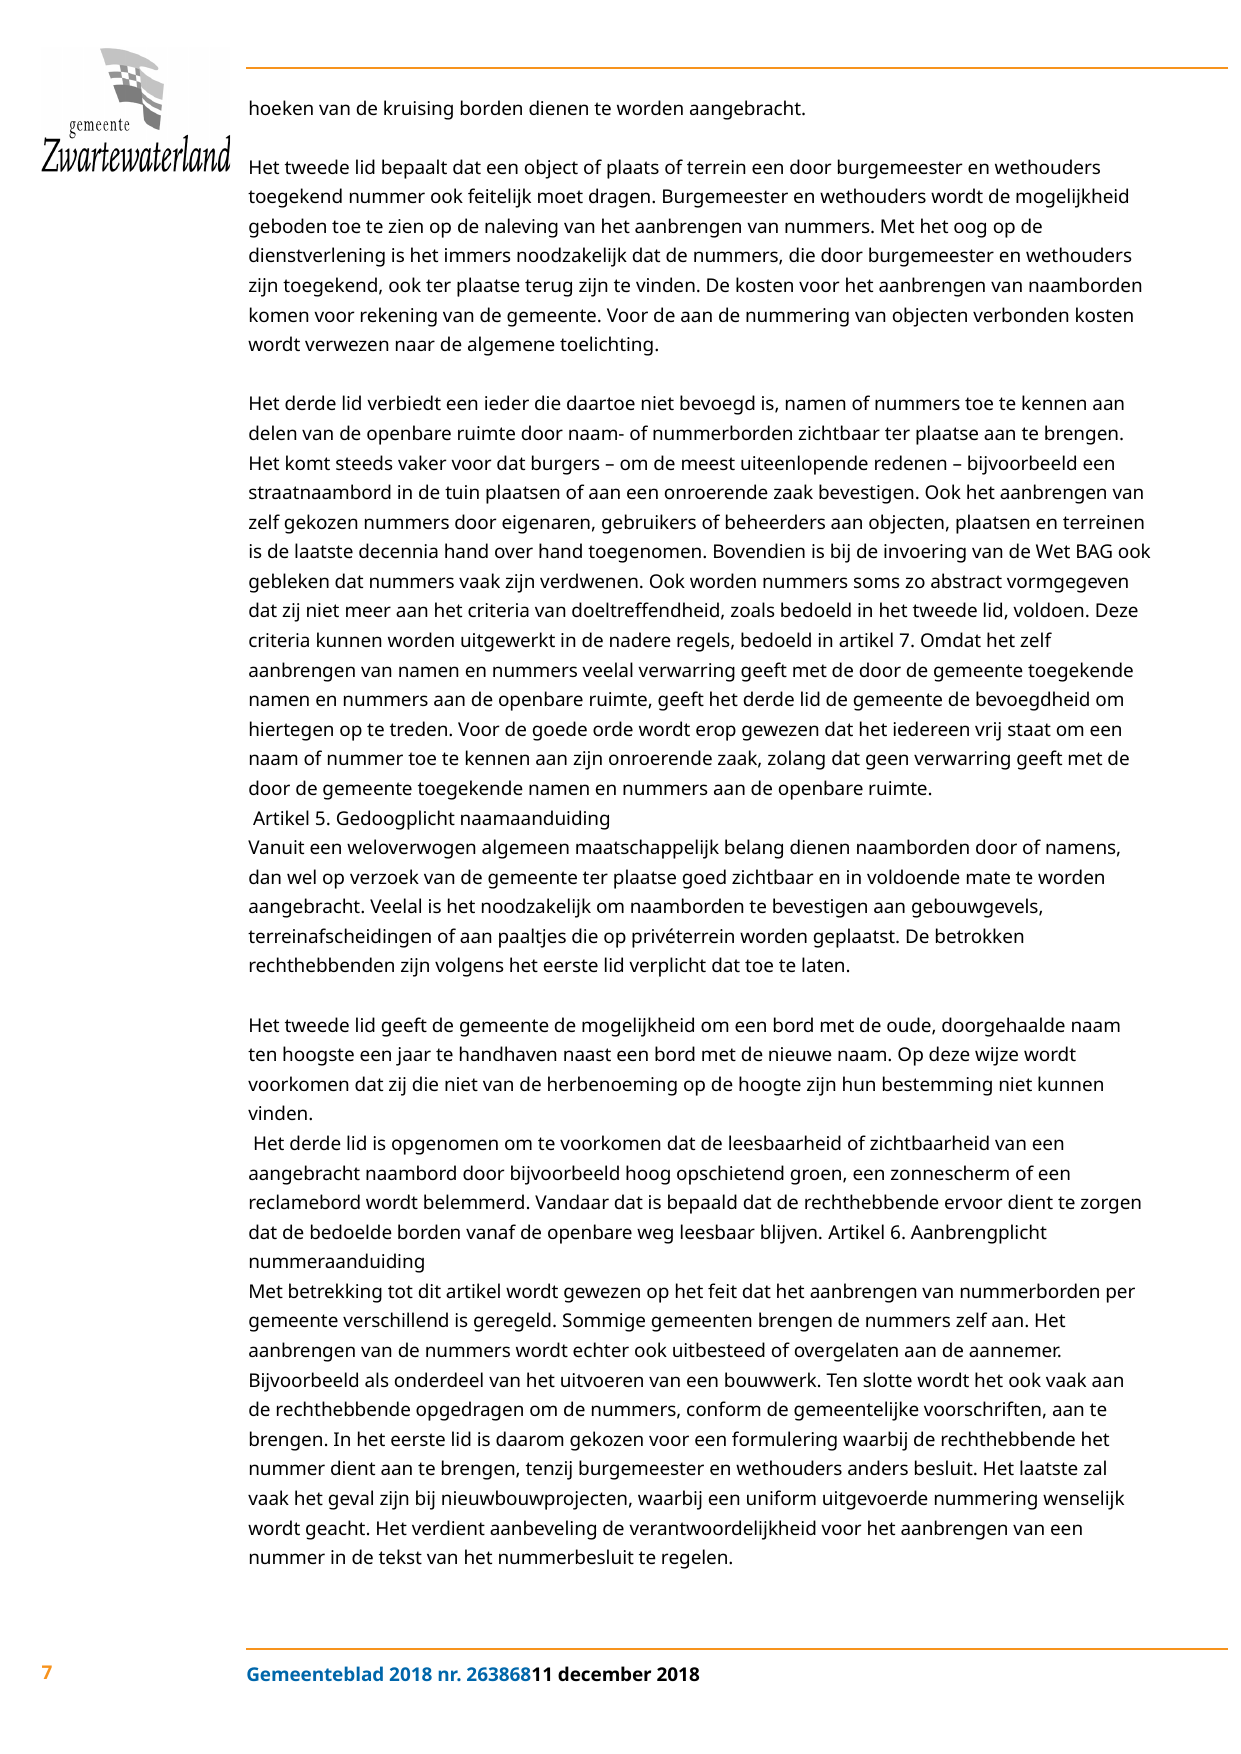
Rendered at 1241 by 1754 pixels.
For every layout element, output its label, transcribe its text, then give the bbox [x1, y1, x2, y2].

text Met betrekking tot dit artikel wordt gewezen op het feit dat het aanbrengen van nummerborden per gemeente verschillend is geregeld. Sommige gemeenten brengen de nummers zelf aan. Het aanbrengen van de nummers wordt echter ook uitbesteed of overgelaten aan de aannemer. Bijvoorbeeld als onderdeel van het uitvoeren van een bouwwerk. Ten slotte wordt het ook vaak aan de rechthebbende opgedragen om de nummers, conform de gemeentelijke voorschriften, aan te brengen. In het eerste lid is daarom gekozen voor een formulering waarbij de rechthebbende het nummer dient aan te brengen, tenzij burgemeester en wethouders anders besluit. Het laatste zal vaak het geval zijn bij nieuwbouwprojecten, waarbij een uniform uitgevoerde nummering wenselijk wordt geacht. Het verdient aanbeveling de verantwoordelijkheid voor het aanbrengen van een nummer in de tekst van het nummerbesluit te regelen. [248, 1278, 1152, 1570]
text Het tweede lid geeft de gemeente de mogelijkheid om een bord met de oude, doorgehaalde naam ten hoogste een jaar te handhaven naast een bord met de nieuwe naam. Op deze wijze wordt voorkomen dat zij die niet van de herbenoeming op de hoogte zijn hun bestemming niet kunnen vinden. [248, 1012, 1152, 1126]
text Het derde lid verbiedt een ieder die daartoe niet bevoegd is, namen of nummers toe te kennen aan delen van de openbare ruimte door naam- of nummerborden zichtbaar ter plaatse aan te brengen. Het komt steeds vaker voor dat burgers – om de meest uiteenlopende redenen – bijvoorbeeld een straatnaambord in de tuin plaatsen of aan een onroerende zaak bevestigen. Ook het aanbrengen van zelf gekozen nummers door eigenaren, gebruikers of beheerders aan objecten, plaatsen en terreinen is de laatste decennia hand over hand toegenomen. Bovendien is bij de invoering van de Wet BAG ook gebleken dat nummers vaak zijn verdwenen. Ook worden nummers soms zo abstract vormgegeven dat zij niet meer aan het criteria van doeltreffendheid, zoals bedoeld in het tweede lid, voldoen. Deze criteria kunnen worden uitgewerkt in de nadere regels, bedoeld in artikel 7. Omdat het zelf aanbrengen van namen en nummers veelal verwarring geeft met de door de gemeente toegekende namen en nummers aan de openbare ruimte, geeft het derde lid de gemeente de bevoegdheid om hiertegen op te treden. Voor de goede orde wordt erop gewezen dat het iedereen vrij staat om een naam of nummer toe te kennen aan zijn onroerende zaak, zolang dat geen verwarring geeft met de door de gemeente toegekende namen en nummers aan de openbare ruimte. [248, 391, 1152, 801]
text Vanuit een weloverwogen algemeen maatschappelijk belang dienen naamborden door of namens, dan wel op verzoek van de gemeente ter plaatse goed zichtbaar en in voldoende mate te worden aangebracht. Veelal is het noodzakelijk om naamborden te bevestigen aan gebouwgevels, terreinafscheidingen of aan paaltjes die op privéterrein worden geplaatst. De betrokken rechthebbenden zijn volgens het eerste lid verplicht dat toe te laten. [248, 834, 1152, 978]
text Artikel 5. Gedoogplicht naamaanduiding [248, 805, 1152, 831]
text hoeken van de kruising borden dienen te worden aangebracht. [248, 95, 1152, 121]
text Het tweede lid bepaalt dat een object of plaats of terrein een door burgemeester en wethouders toegekend nummer ook feitelijk moet dragen. Burgemeester en wethouders wordt de mogelijkheid geboden toe te zien op de naleving van het aanbrengen van nummers. Met het oog op de dienstverlening is het immers noodzakelijk dat de nummers, die door burgemeester en wethouders zijn toegekend, ook ter plaatse terug zijn te vinden. De kosten voor het aanbrengen van naamborden komen voor rekening van de gemeente. Voor de aan de nummering van objecten verbonden kosten wordt verwezen naar de algemene toelichting. [248, 154, 1152, 357]
picture [41, 47, 231, 172]
text Het derde lid is opgenomen om te voorkomen dat de leesbaarheid of zichtbaarheid van een aangebracht naambord door bijvoorbeeld hoog opschietend groen, een zonnescherm of een reclamebord wordt belemmerd. Vandaar dat is bepaald dat de rechthebbende ervoor dient te zorgen dat de bedoelde borden vanaf de openbare weg leesbaar blijven. Artikel 6. Aanbrengplicht nummeraanduiding [248, 1130, 1152, 1274]
